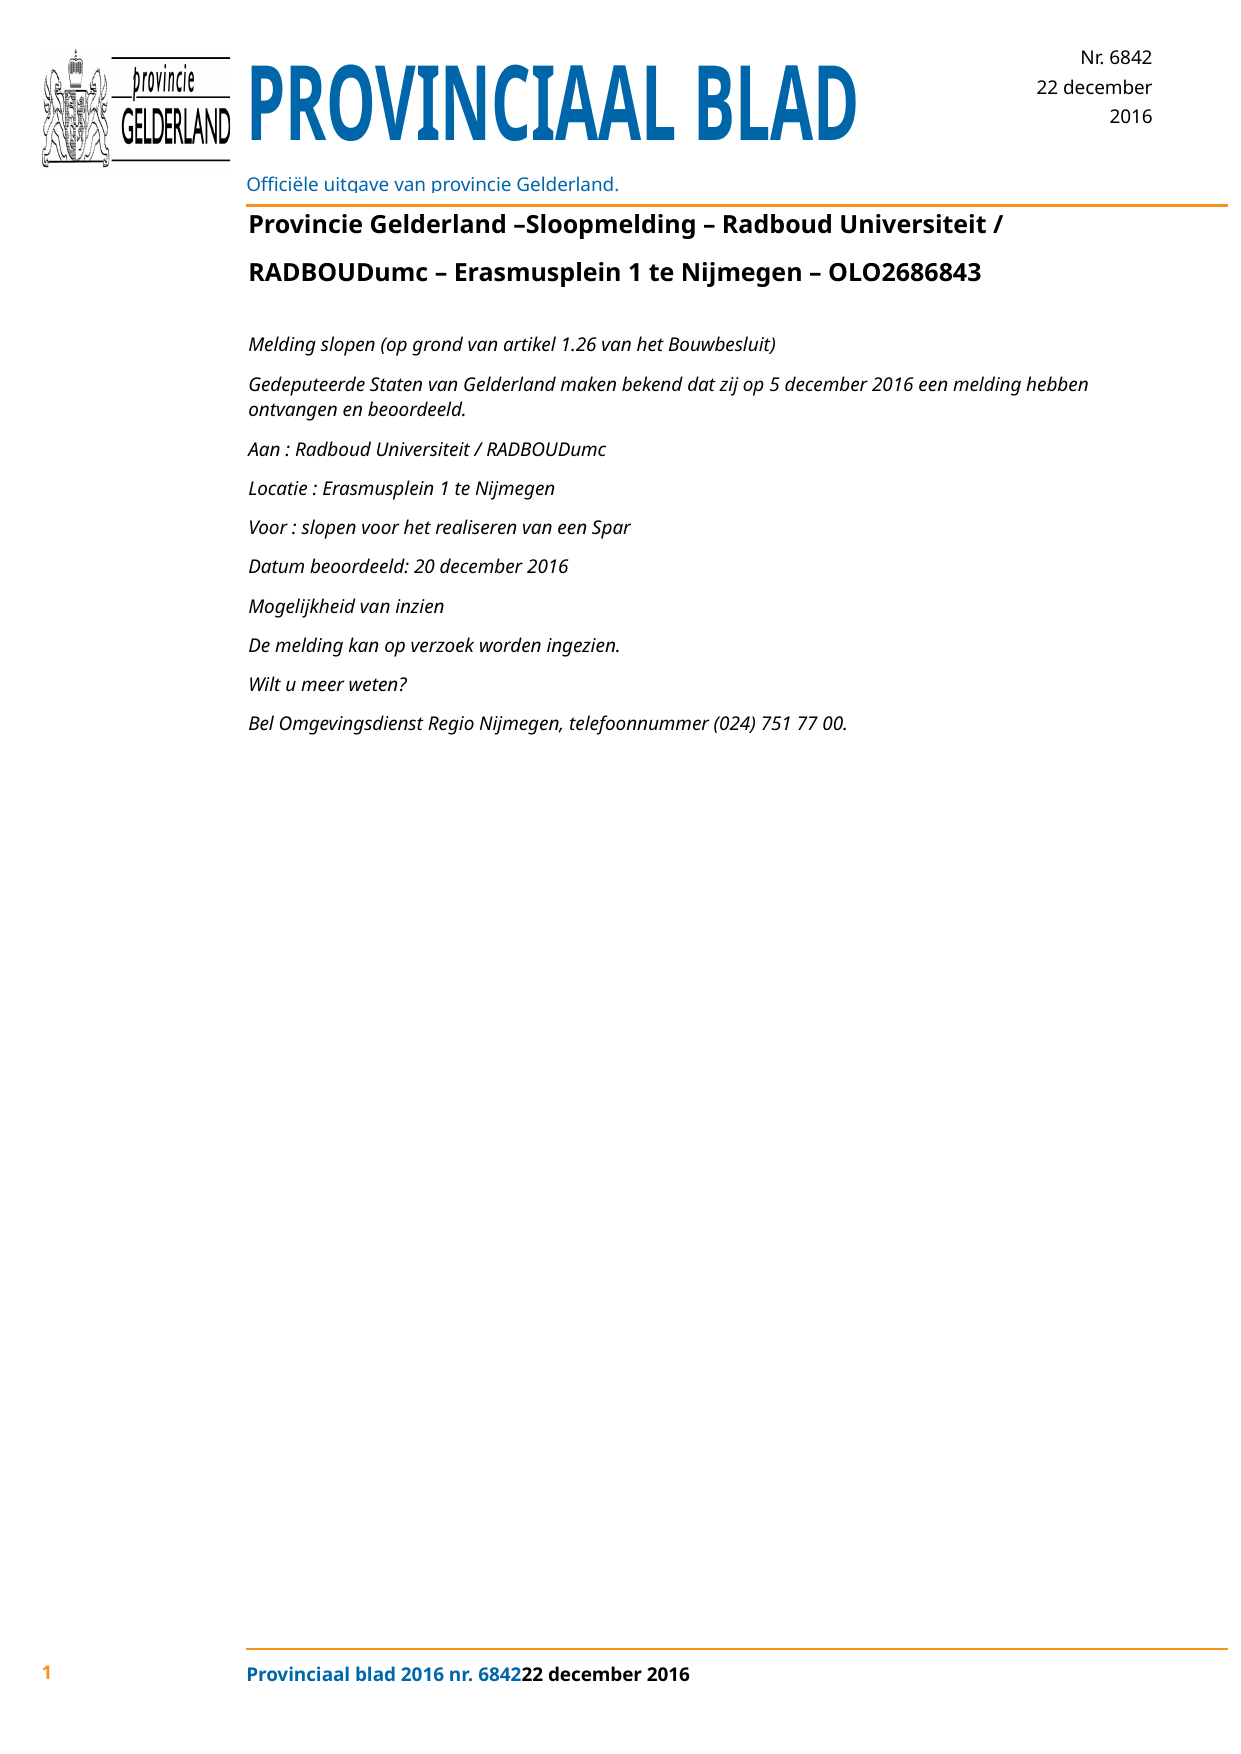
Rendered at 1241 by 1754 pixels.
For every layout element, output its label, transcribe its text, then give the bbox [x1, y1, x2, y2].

text Melding slopen (op grond van artikel 1.26 van het Bouwbesluit) [248, 331, 1152, 357]
picture [41, 47, 231, 172]
text Locatie : Erasmusplein 1 te Nijmegen [248, 475, 1152, 501]
text Mogelijkheid van inzien [248, 593, 1152, 618]
text Gedeputeerde Staten van Gelderland maken bekend dat zij op 5 december 2016 een melding hebben ontvangen en beoordeeld. [248, 371, 1152, 422]
text Provincie Gelderland –Sloopmelding – Radboud Universiteit / RADBOUDumc – Erasmusplein 1 te Nijmegen – OLO2686843 [248, 207, 1152, 288]
text Wilt u meer weten? [248, 671, 1152, 697]
text De melding kan op verzoek worden ingezien. [248, 632, 1152, 658]
text Voor : slopen voor het realiseren van een Spar [248, 514, 1152, 540]
text Aan : Radboud Universiteit / RADBOUDumc [248, 436, 1152, 461]
text Datum beoordeeld: 20 december 2016 [248, 553, 1152, 579]
text Bel Omgevingsdienst Regio Nijmegen, telefoonnummer (024) 751 77 00. [248, 711, 1152, 736]
